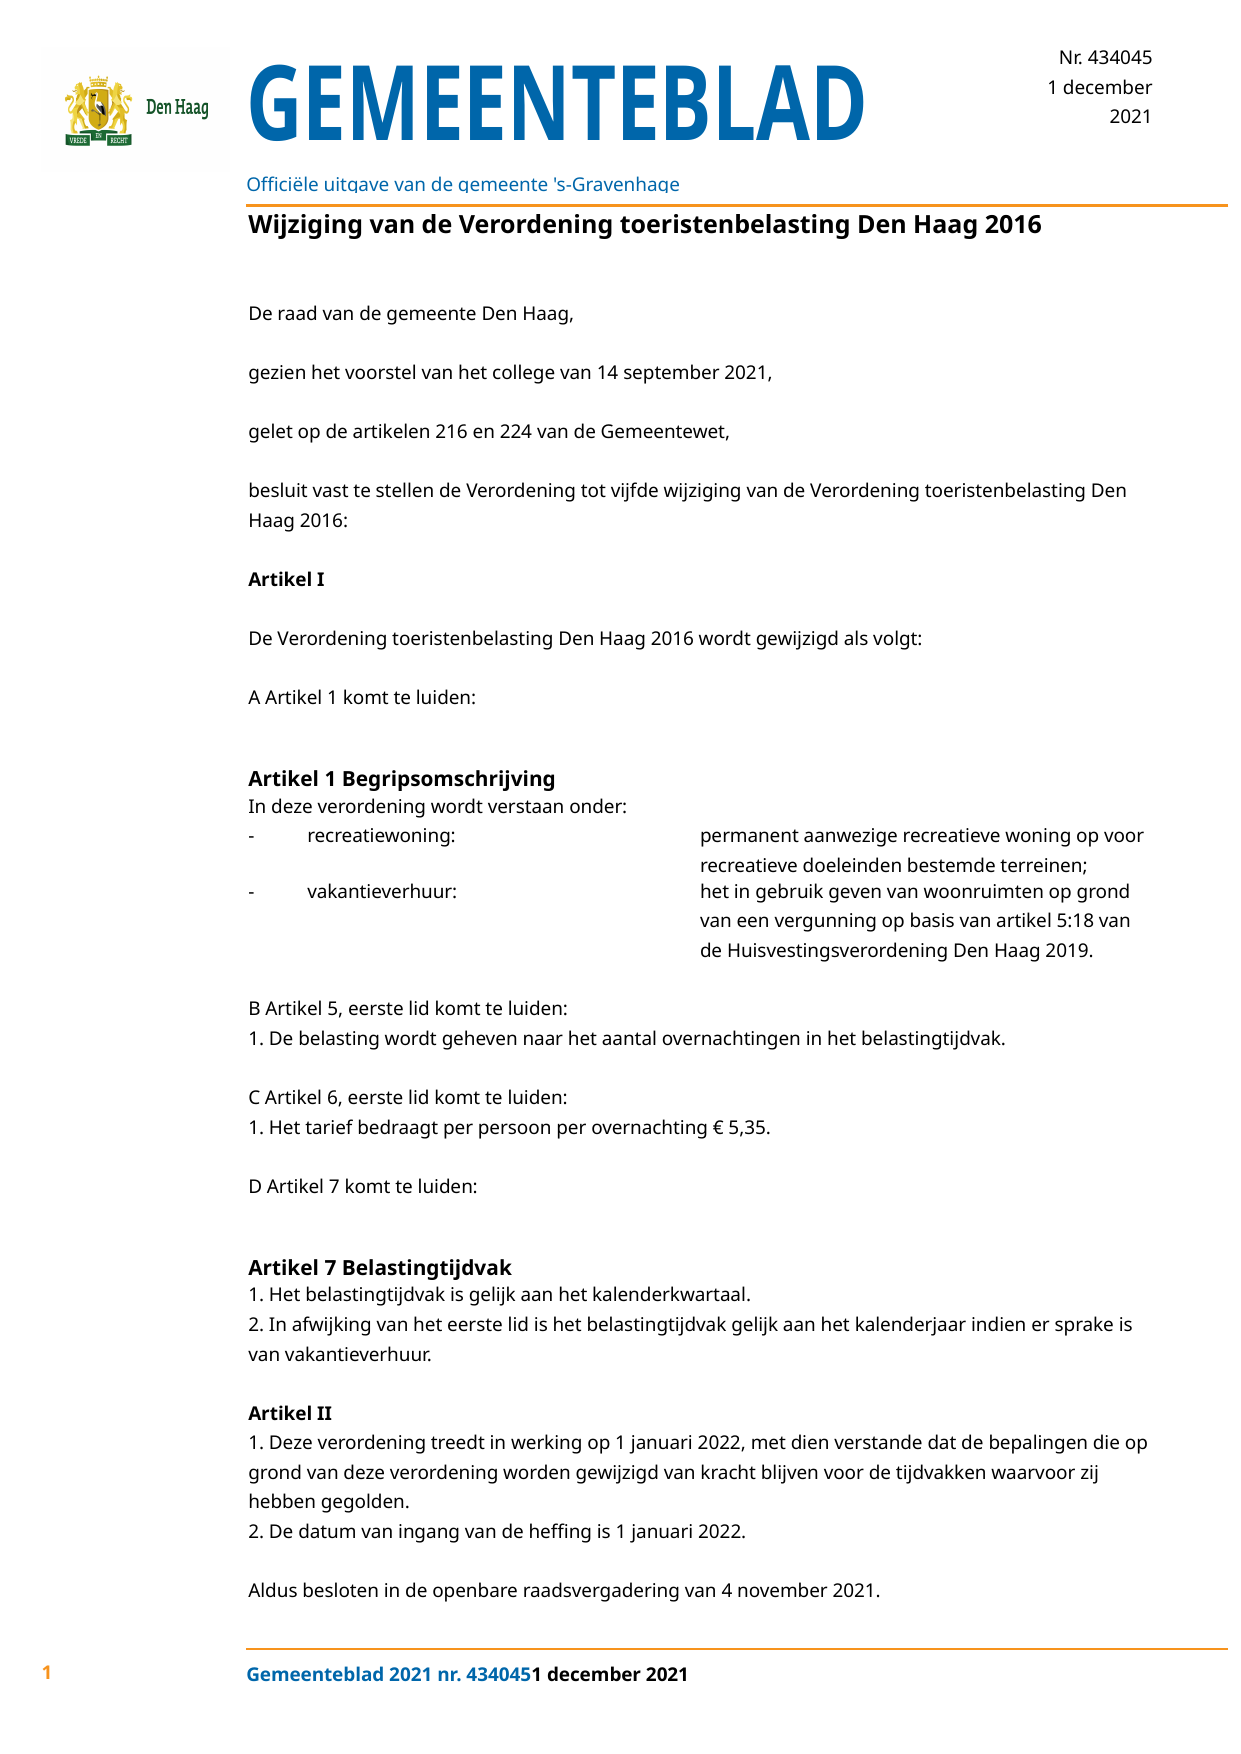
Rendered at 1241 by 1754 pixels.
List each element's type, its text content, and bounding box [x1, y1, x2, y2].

text Aldus besloten in de openbare raadsvergadering van 4 november 2021. [248, 1577, 1152, 1603]
text B Artikel 5, eerste lid komt te luiden: [248, 996, 1152, 1021]
text besluit vast te stellen de Verordening tot vijfde wijziging van de Verordening toeristenbelasting Den Haag 2016: [248, 477, 1152, 533]
text 1. De belasting wordt geheven naar het aantal overnachtingen in het belastingtijdvak. [248, 1025, 1152, 1051]
table_header permanent aanwezige recreatieve woning op voor recreatieve doeleinden bestemde terreinen; [700, 823, 1152, 878]
text 2. De datum van ingang van de heffing is 1 januari 2022. [248, 1518, 1152, 1544]
picture [41, 47, 231, 172]
text In deze verordening wordt verstaan onder: [248, 793, 1152, 819]
text Wijziging van de Verordening toeristenbelasting Den Haag 2016 [248, 207, 1152, 241]
text A Artikel 1 komt te luiden: [248, 684, 1152, 710]
text Artikel 1 Begripsomschrijving [248, 764, 1152, 793]
text De raad van de gemeente Den Haag, [248, 300, 1152, 326]
table_header recreatiewoning: [248, 823, 700, 878]
text D Artikel 7 komt te luiden: [248, 1173, 1152, 1199]
text Artikel I [248, 566, 1152, 592]
text gelet op de artikelen 216 en 224 van de Gemeentewet, [248, 418, 1152, 444]
text 1. Het belastingtijdvak is gelijk aan het kalenderkwartaal. [248, 1282, 1152, 1307]
text Artikel II [248, 1400, 1152, 1426]
text 1. Het tarief bedraagt per persoon per overnachting € 5,35. [248, 1114, 1152, 1140]
text 2. In afwijking van het eerste lid is het belastingtijdvak gelijk aan het kalenderjaar indien er sprake is van vakantieverhuur. [248, 1311, 1152, 1366]
table_cell vakantieverhuur: [248, 878, 700, 963]
text De Verordening toeristenbelasting Den Haag 2016 wordt gewijzigd als volgt: [248, 625, 1152, 651]
text 1. Deze verordening treedt in werking op 1 januari 2022, met dien verstande dat de bepalingen die op grond van deze verordening worden gewijzigd van kracht blijven voor de tijdvakken waarvoor zij hebben gegolden. [248, 1429, 1152, 1514]
text gezien het voorstel van het college van 14 september 2021, [248, 359, 1152, 385]
text C Artikel 6, eerste lid komt te luiden: [248, 1084, 1152, 1110]
table_cell het in gebruik geven van woonruimten op grond van een vergunning op basis van artikel 5:18 van de Huisvestingsverordening Den Haag 2019. [700, 878, 1152, 963]
text Artikel 7 Belastingtijdvak [248, 1253, 1152, 1282]
